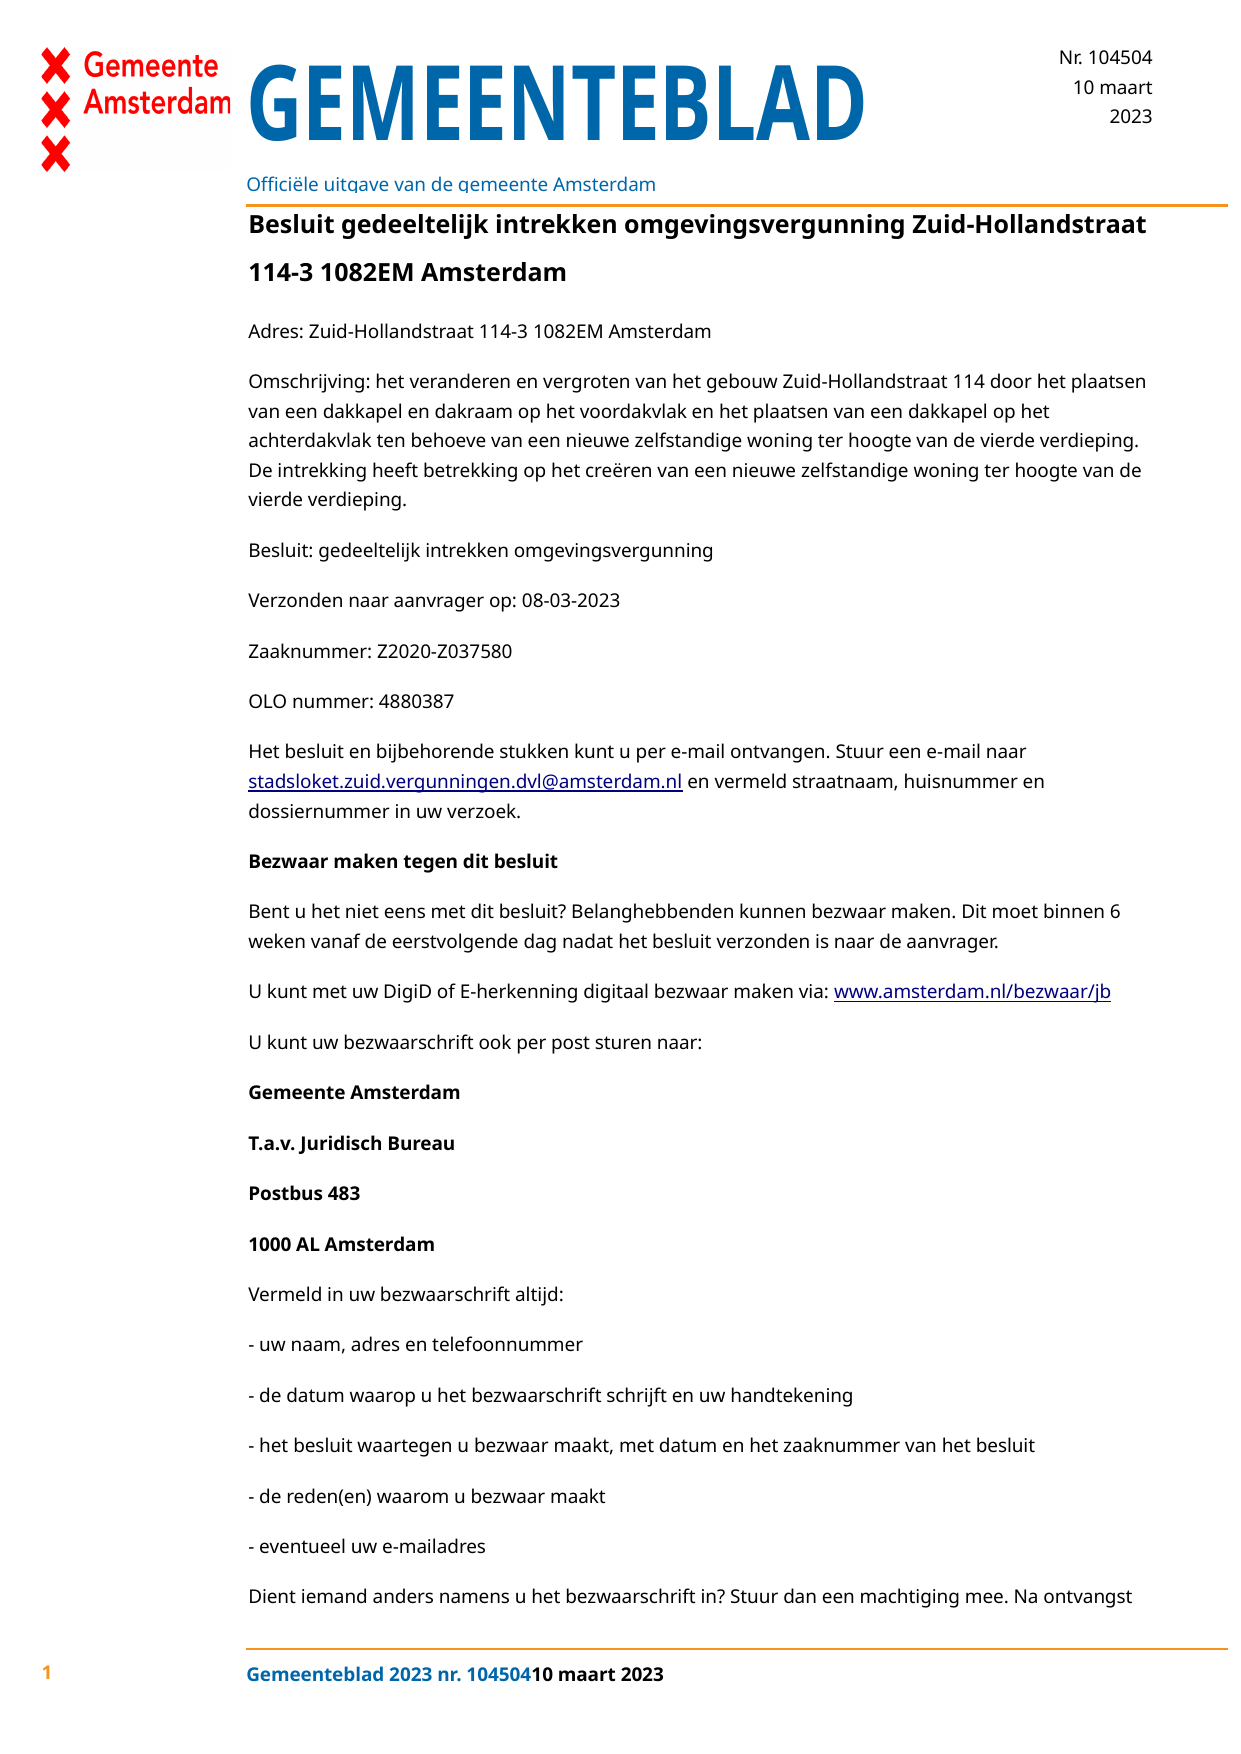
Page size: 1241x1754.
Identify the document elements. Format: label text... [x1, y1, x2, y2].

text - eventueel uw e-mailadres [248, 1533, 1152, 1559]
text - de reden(en) waarom u bezwaar maakt [248, 1483, 1152, 1509]
text Omschrijving: het veranderen en vergroten van het gebouw Zuid-Hollandstraat 114 door het plaatsen van een dakkapel en dakraam op het voordakvlak en het plaatsen van een dakkapel op het achterdakvlak ten behoeve van een nieuwe zelfstandige woning ter hoogte van de vierde verdieping. De intrekking heeft betrekking op het creëren van een nieuwe zelfstandige woning ter hoogte van de vierde verdieping. [248, 368, 1152, 512]
picture [41, 47, 231, 172]
text U kunt uw bezwaarschrift ook per post sturen naar: [248, 1029, 1152, 1055]
text Besluit: gedeeltelijk intrekken omgevingsvergunning [248, 537, 1152, 563]
text Bent u het niet eens met dit besluit? Belanghebbenden kunnen bezwaar maken. Dit moet binnen 6 weken vanaf de eerstvolgende dag nadat het besluit verzonden is naar de aanvrager. [248, 899, 1152, 954]
text - het besluit waartegen u bezwaar maakt, met datum en het zaaknummer van het besluit [248, 1432, 1152, 1458]
text 1000 AL Amsterdam [248, 1231, 1152, 1257]
text - uw naam, adres en telefoonnummer [248, 1332, 1152, 1357]
text U kunt met uw DigiD of E-herkenning digitaal bezwaar maken via: www.amsterdam.nl/bezwaar/jb [248, 979, 1152, 1004]
text Bezwaar maken tegen dit besluit [248, 848, 1152, 874]
text Postbus 483 [248, 1180, 1152, 1206]
text Zaaknummer: Z2020-Z037580 [248, 638, 1152, 664]
text Besluit gedeeltelijk intrekken omgevingsvergunning Zuid-Hollandstraat 114-3 1082EM Amsterdam [248, 207, 1152, 288]
text Het besluit en bijbehorende stukken kunt u per e-mail ontvangen. Stuur een e-mail naar stadsloket.zuid.vergunningen.dvl@amsterdam.nl en vermeld straatnaam, huisnummer en dossiernummer in uw verzoek. [248, 739, 1152, 824]
text OLO nummer: 4880387 [248, 688, 1152, 714]
text Verzonden naar aanvrager op: 08-03-2023 [248, 587, 1152, 613]
text Adres: Zuid-Hollandstraat 114-3 1082EM Amsterdam [248, 318, 1152, 344]
text - de datum waarop u het bezwaarschrift schrijft en uw handtekening [248, 1382, 1152, 1408]
text Gemeente Amsterdam [248, 1079, 1152, 1105]
text Dient iemand anders namens u het bezwaarschrift in? Stuur dan een machtiging mee. Na ontvangst [248, 1584, 1152, 1609]
text Vermeld in uw bezwaarschrift altijd: [248, 1281, 1152, 1307]
text T.a.v. Juridisch Bureau [248, 1130, 1152, 1156]
